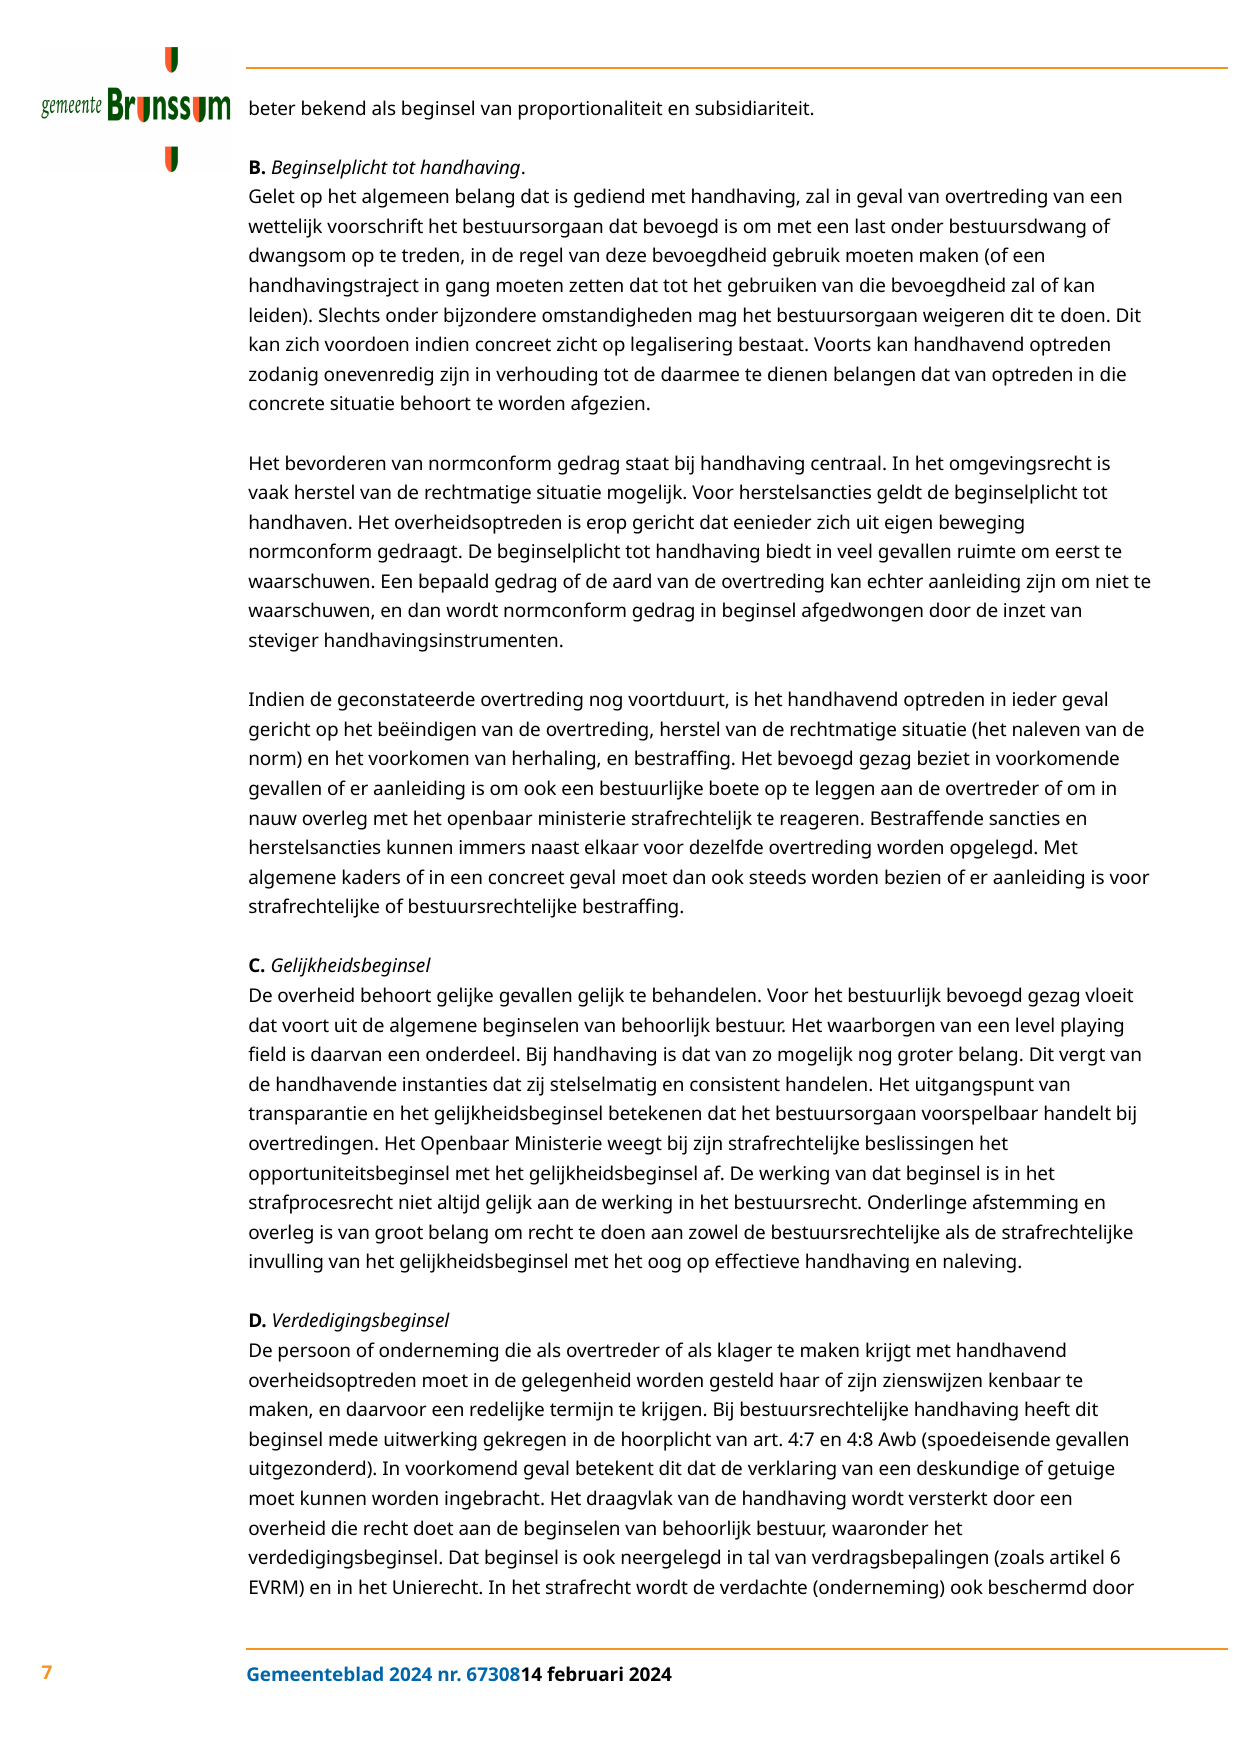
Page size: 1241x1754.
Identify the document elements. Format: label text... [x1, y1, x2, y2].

text De persoon of onderneming die als overtreder of als klager te maken krijgt met handhavend overheidsoptreden moet in de gelegenheid worden gesteld haar of zijn zienswijzen kenbaar te maken, en daarvoor een redelijke termijn te krijgen. Bij bestuursrechtelijke handhaving heeft dit beginsel mede uitwerking gekregen in de hoorplicht van art. 4:7 en 4:8 Awb (spoedeisende gevallen uitgezonderd). In voorkomend geval betekent dit dat de verklaring van een deskundige of getuige moet kunnen worden ingebracht. Het draagvlak van de handhaving wordt versterkt door een overheid die recht doet aan de beginselen van behoorlijk bestuur, waaronder het verdedigingsbeginsel. Dat beginsel is ook neergelegd in tal van verdragsbepalingen (zoals artikel 6 EVRM) en in het Unierecht. In het strafrecht wordt de verdachte (onderneming) ook beschermd door [248, 1337, 1152, 1600]
text De overheid behoort gelijke gevallen gelijk te behandelen. Voor het bestuurlijk bevoegd gezag vloeit dat voort uit de algemene beginselen van behoorlijk bestuur. Het waarborgen van een level playing field is daarvan een onderdeel. Bij handhaving is dat van zo mogelijk nog groter belang. Dit vergt van de handhavende instanties dat zij stelselmatig en consistent handelen. Het uitgangspunt van transparantie en het gelijkheidsbeginsel betekenen dat het bestuursorgaan voorspelbaar handelt bij overtredingen. Het Openbaar Ministerie weegt bij zijn strafrechtelijke beslissingen het opportuniteitsbeginsel met het gelijkheidsbeginsel af. De werking van dat beginsel is in het strafprocesrecht niet altijd gelijk aan de werking in het bestuursrecht. Onderlinge afstemming en overleg is van groot belang om recht te doen aan zowel de bestuursrechtelijke als de strafrechtelijke invulling van het gelijkheidsbeginsel met het oog op effectieve handhaving en naleving. [248, 982, 1152, 1274]
text B. Beginselplicht tot handhaving. [248, 154, 1152, 180]
text D. Verdedigingsbeginsel [248, 1308, 1152, 1333]
text Indien de geconstateerde overtreding nog voortduurt, is het handhavend optreden in ieder geval gericht op het beëindigen van de overtreding, herstel van de rechtmatige situatie (het naleven van de norm) en het voorkomen van herhaling, en bestraffing. Het bevoegd gezag beziet in voorkomende gevallen of er aanleiding is om ook een bestuurlijke boete op te leggen aan de overtreder of om in nauw overleg met het openbaar ministerie strafrechtelijk te reageren. Bestraffende sancties en herstelsancties kunnen immers naast elkaar voor dezelfde overtreding worden opgelegd. Met algemene kaders of in een concreet geval moet dan ook steeds worden bezien of er aanleiding is voor strafrechtelijke of bestuursrechtelijke bestraffing. [248, 686, 1152, 919]
picture [41, 47, 231, 172]
text C. Gelijkheidsbeginsel [248, 953, 1152, 978]
text beter bekend als beginsel van proportionaliteit en subsidiariteit. [248, 95, 1152, 121]
text Het bevorderen van normconform gedrag staat bij handhaving centraal. In het omgevingsrecht is vaak herstel van de rechtmatige situatie mogelijk. Voor herstelsancties geldt de beginselplicht tot handhaven. Het overheidsoptreden is erop gericht dat eenieder zich uit eigen beweging normconform gedraagt. De beginselplicht tot handhaving biedt in veel gevallen ruimte om eerst te waarschuwen. Een bepaald gedrag of de aard van de overtreding kan echter aanleiding zijn om niet te waarschuwen, en dan wordt normconform gedrag in beginsel afgedwongen door de inzet van steviger handhavingsinstrumenten. [248, 450, 1152, 653]
text Gelet op het algemeen belang dat is gediend met handhaving, zal in geval van overtreding van een wettelijk voorschrift het bestuursorgaan dat bevoegd is om met een last onder bestuursdwang of dwangsom op te treden, in de regel van deze bevoegdheid gebruik moeten maken (of een handhavingstraject in gang moeten zetten dat tot het gebruiken van die bevoegdheid zal of kan leiden). Slechts onder bijzondere omstandigheden mag het bestuursorgaan weigeren dit te doen. Dit kan zich voordoen indien concreet zicht op legalisering bestaat. Voorts kan handhavend optreden zodanig onevenredig zijn in verhouding tot de daarmee te dienen belangen dat van optreden in die concrete situatie behoort te worden afgezien. [248, 183, 1152, 416]
